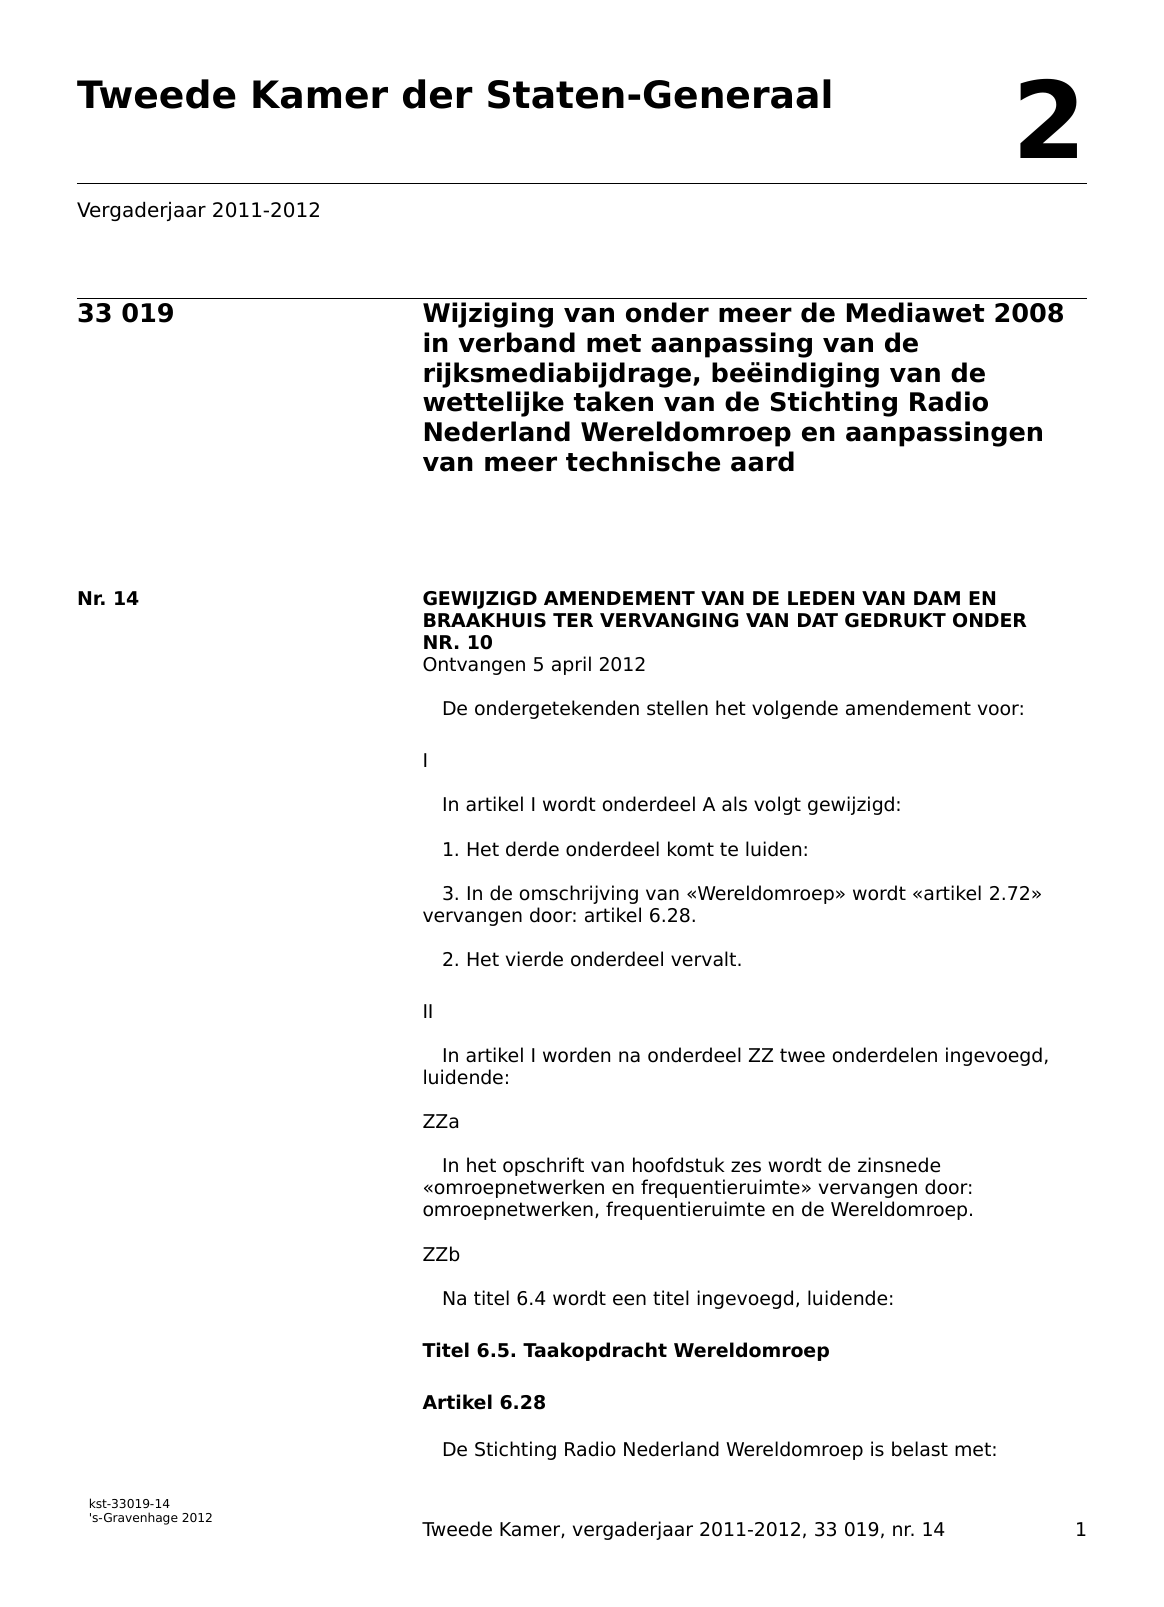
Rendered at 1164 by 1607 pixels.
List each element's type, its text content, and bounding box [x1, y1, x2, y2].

text In artikel I worden na onderdeel ZZ twee onderdelen ingevoegd, luidende: [422, 1045, 1087, 1089]
text 's-Gravenhage 2012 [88, 1511, 323, 1525]
text De Stichting Radio Nederland Wereldomroep is belast met: [422, 1438, 1087, 1461]
subtitle I [422, 750, 1087, 772]
table_cell Vergaderjaar 2011-2012 [77, 184, 1087, 298]
subtitle Nr. 14 GEWIJZIGD AMENDEMENT VAN DE LEDEN VAN DAM EN BRAAKHUIS TER VERVANGING VAN DAT GEDRUKT ONDER NR. 10 [77, 588, 1087, 654]
text Na titel 6.4 wordt een titel ingevoegd, luidende: [422, 1288, 1087, 1309]
table_header 2 [886, 59, 1087, 183]
subtitle II [422, 1001, 1087, 1023]
text In artikel I wordt onderdeel A als volgt gewijzigd: [422, 794, 1087, 816]
text Ontvangen 5 april 2012 [422, 654, 1087, 676]
table_header Tweede Kamer der Staten-Generaal [77, 59, 886, 183]
text 1. Het derde onderdeel komt te luiden: [422, 838, 1087, 861]
text ZZb [422, 1243, 1087, 1265]
text 3. In de omschrijving van «Wereldomroep» wordt «artikel 2.72» vervangen door: artikel 6.28. [422, 883, 1087, 927]
text 2. Het vierde onderdeel vervalt. [422, 949, 1087, 971]
text In het opschrift van hoofdstuk zes wordt de zinsnede «omroepnetwerken en frequentieruimte» vervangen door: omroepnetwerken, frequentieruimte en de Wereldomroep. [422, 1155, 1087, 1221]
subtitle Artikel 6.28 [422, 1392, 1087, 1413]
text kst-33019-14 [88, 1497, 323, 1511]
text ZZa [422, 1111, 1087, 1133]
text De ondergetekenden stellen het volgende amendement voor: [422, 698, 1087, 720]
subtitle 33 019 Wijziging van onder meer de Mediawet 2008 in verband met aanpassing van de rijksmediabijdrage, beëindiging van de wettelijke taken van de Stichting Radio Nederland Wereldomroep en aanpassingen van meer technische aard [77, 299, 1087, 477]
subtitle Titel 6.5. Taakopdracht Wereldomroep [422, 1339, 1087, 1362]
